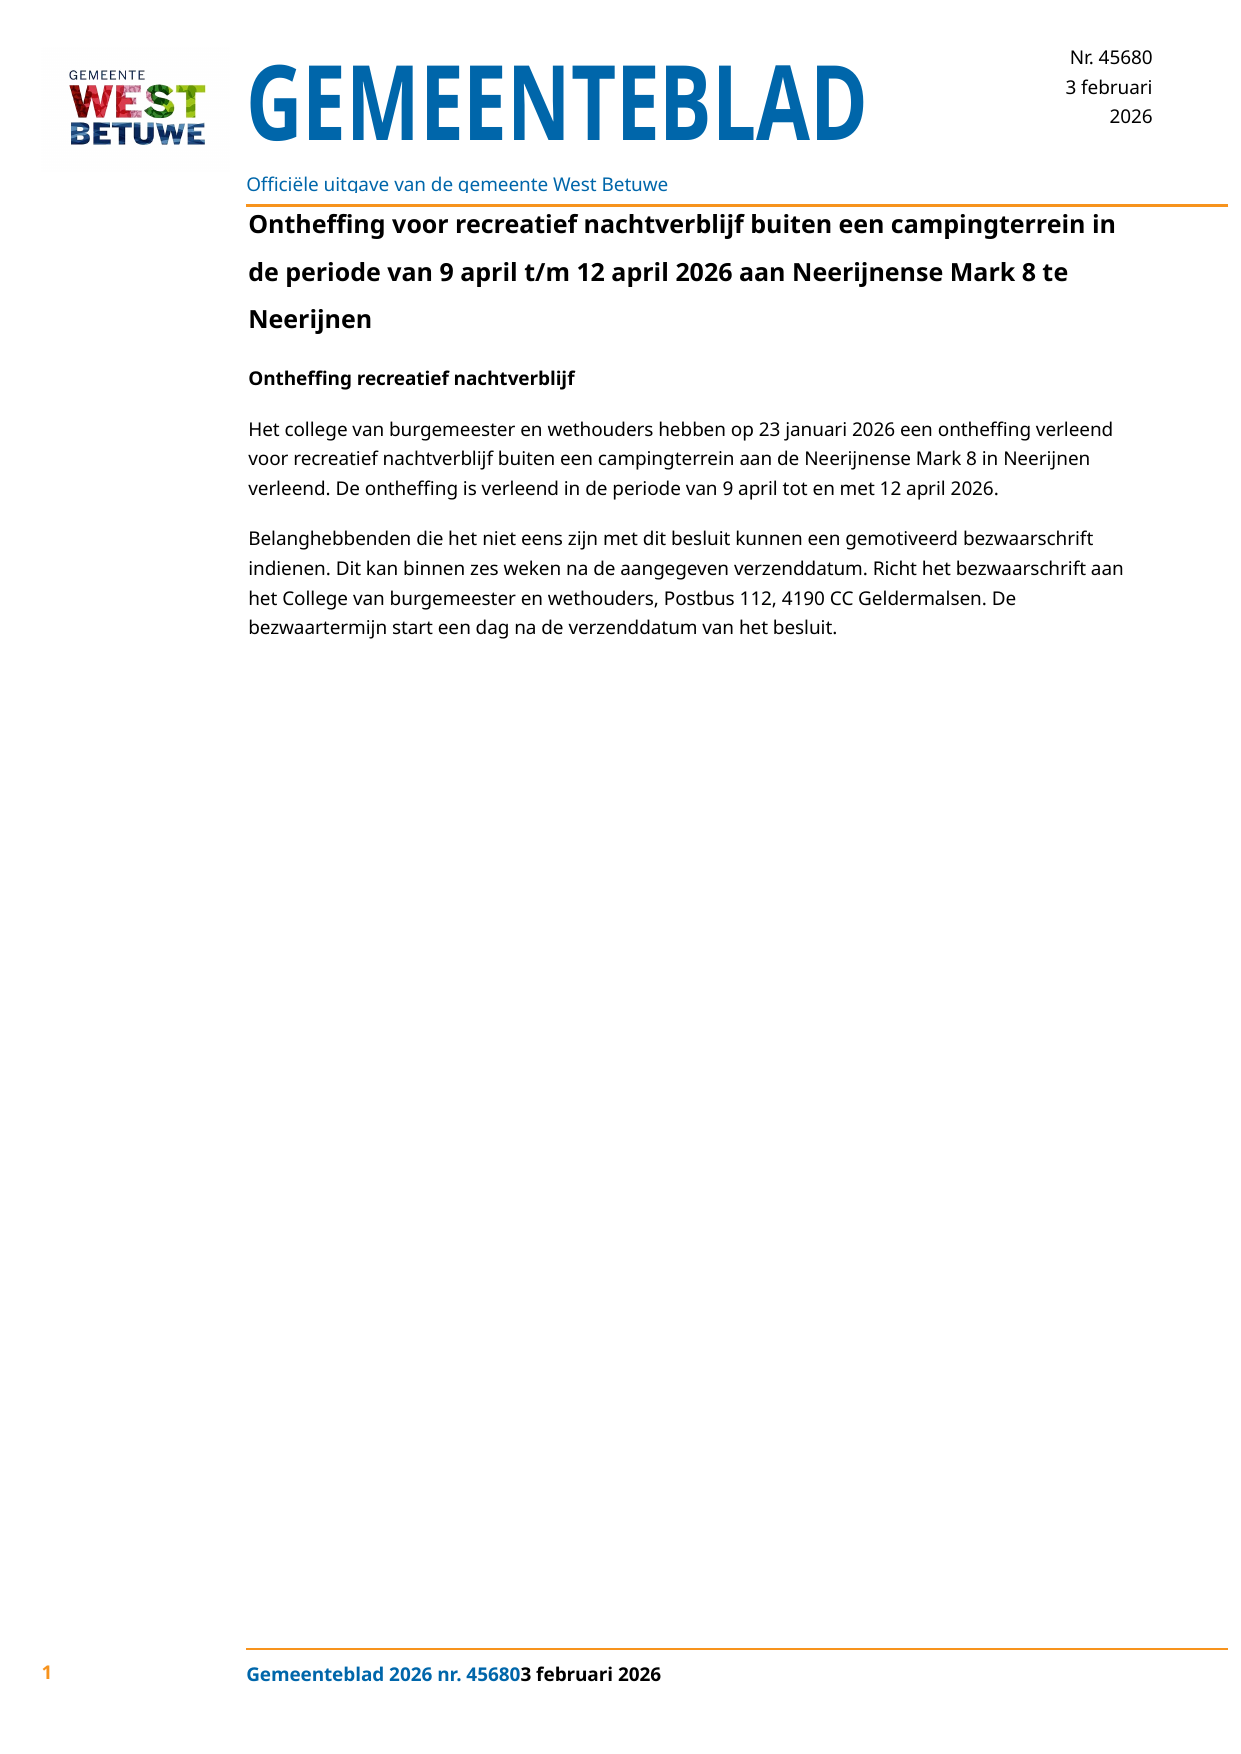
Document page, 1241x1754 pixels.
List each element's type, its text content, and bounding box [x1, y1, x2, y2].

text Het college van burgemeester en wethouders hebben op 23 januari 2026 een ontheffing verleend voor recreatief nachtverblijf buiten een campingterrein aan de Neerijnense Mark 8 in Neerijnen verleend. De ontheffing is verleend in de periode van 9 april tot en met 12 april 2026. [248, 416, 1152, 501]
text Ontheffing recreatief nachtverblijf [248, 366, 1152, 391]
picture [41, 47, 231, 172]
text Ontheffing voor recreatief nachtverblijf buiten een campingterrein in de periode van 9 april t/m 12 april 2026 aan Neerijnense Mark 8 te Neerijnen [248, 207, 1152, 336]
text Belanghebbenden die het niet eens zijn met dit besluit kunnen een gemotiveerd bezwaarschrift indienen. Dit kan binnen zes weken na de aangegeven verzenddatum. Richt het bezwaarschrift aan het College van burgemeester en wethouders, Postbus 112, 4190 CC Geldermalsen. De bezwaartermijn start een dag na de verzenddatum van het besluit. [248, 526, 1152, 640]
